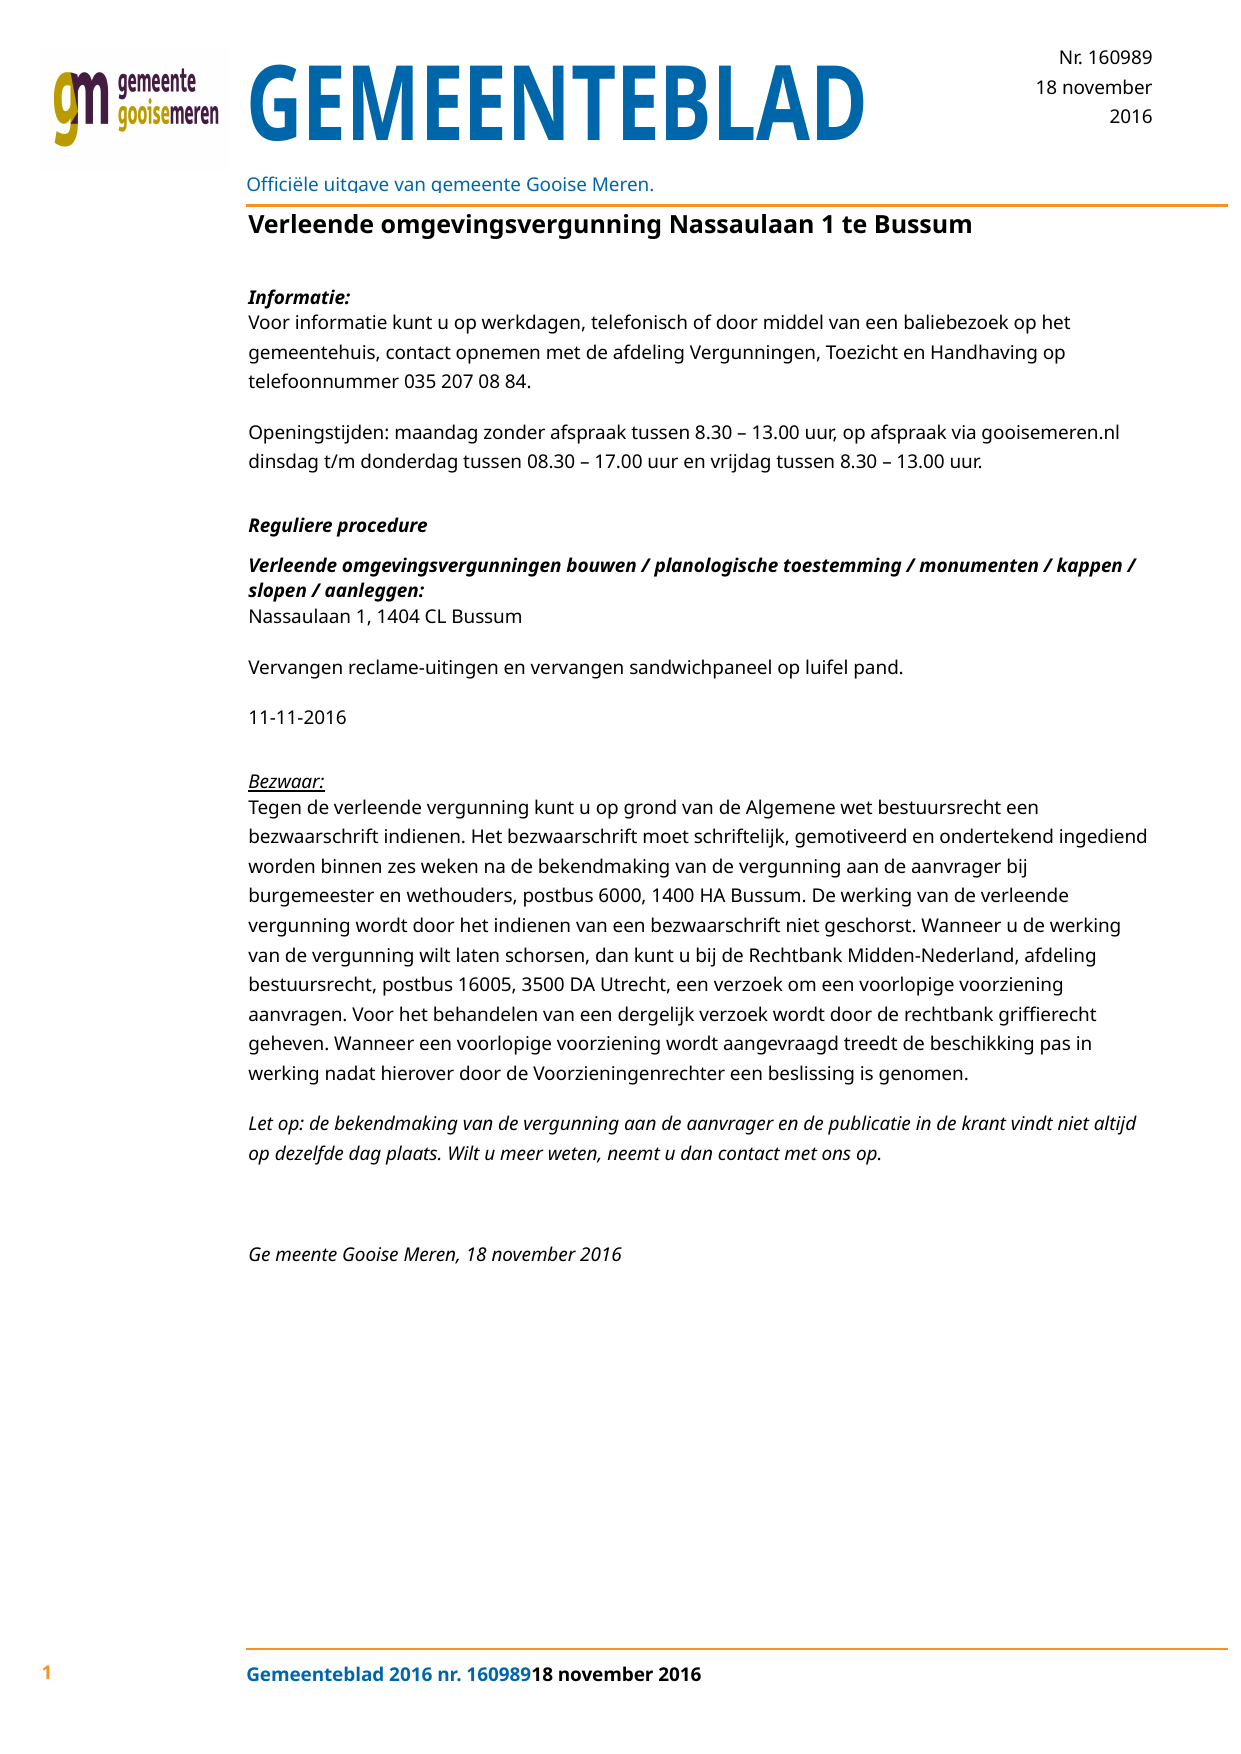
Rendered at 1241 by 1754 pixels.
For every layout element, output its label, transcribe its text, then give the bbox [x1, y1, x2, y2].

text Reguliere procedure [248, 513, 1152, 538]
text Bezwaar: [248, 768, 1152, 794]
text Vervangen reclame-uitingen en vervangen sandwichpaneel op luifel pand. [248, 654, 1152, 679]
text Let op: de bekendmaking van de vergunning aan de aanvrager en de publicatie in de krant vindt niet altijd op dezelfde dag plaats. Wilt u meer weten, neemt u dan contact met ons op. [248, 1111, 1152, 1166]
text Ge meente Gooise Meren, 18 november 2016 [248, 1241, 1152, 1267]
text Verleende omgevingsvergunningen bouwen / planologische toestemming / monumenten / kappen / slopen / aanleggen: [248, 552, 1152, 603]
text Verleende omgevingsvergunning Nassaulaan 1 te Bussum [248, 207, 1152, 241]
text Openingstijden: maandag zonder afspraak tussen 8.30 – 13.00 uur, op afspraak via gooisemeren.nl dinsdag t/m donderdag tussen 08.30 – 17.00 uur en vrijdag tussen 8.30 – 13.00 uur. [248, 419, 1152, 474]
text Tegen de verleende vergunning kunt u op grond van de Algemene wet bestuursrecht een bezwaarschrift indienen. Het bezwaarschrift moet schriftelijk, gemotiveerd en ondertekend ingediend worden binnen zes weken na de bekendmaking van de vergunning aan de aanvrager bij burgemeester en wethouders, postbus 6000, 1400 HA Bussum. De werking van de verleende vergunning wordt door het indienen van een bezwaarschrift niet geschorst. Wanneer u de werking van de vergunning wilt laten schorsen, dan kunt u bij de Rechtbank Midden-Nederland, afdeling bestuursrecht, postbus 16005, 3500 DA Utrecht, een verzoek om een voorlopige voorziening aanvragen. Voor het behandelen van een dergelijk verzoek wordt door de rechtbank griffierecht geheven. Wanneer een voorlopige voorziening wordt aangevraagd treedt de beschikking pas in werking nadat hierover door de Voorzieningenrechter een beslissing is genomen. [248, 794, 1152, 1086]
text Voor informatie kunt u op werkdagen, telefonisch of door middel van een baliebezoek op het gemeentehuis, contact opnemen met de afdeling Vergunningen, Toezicht en Handhaving op telefoonnummer 035 207 08 84. [248, 309, 1152, 394]
text Informatie: [248, 284, 1152, 309]
picture [41, 47, 231, 172]
text 11-11-2016 [248, 704, 1152, 730]
text Nassaulaan 1, 1404 CL Bussum [248, 603, 1152, 629]
